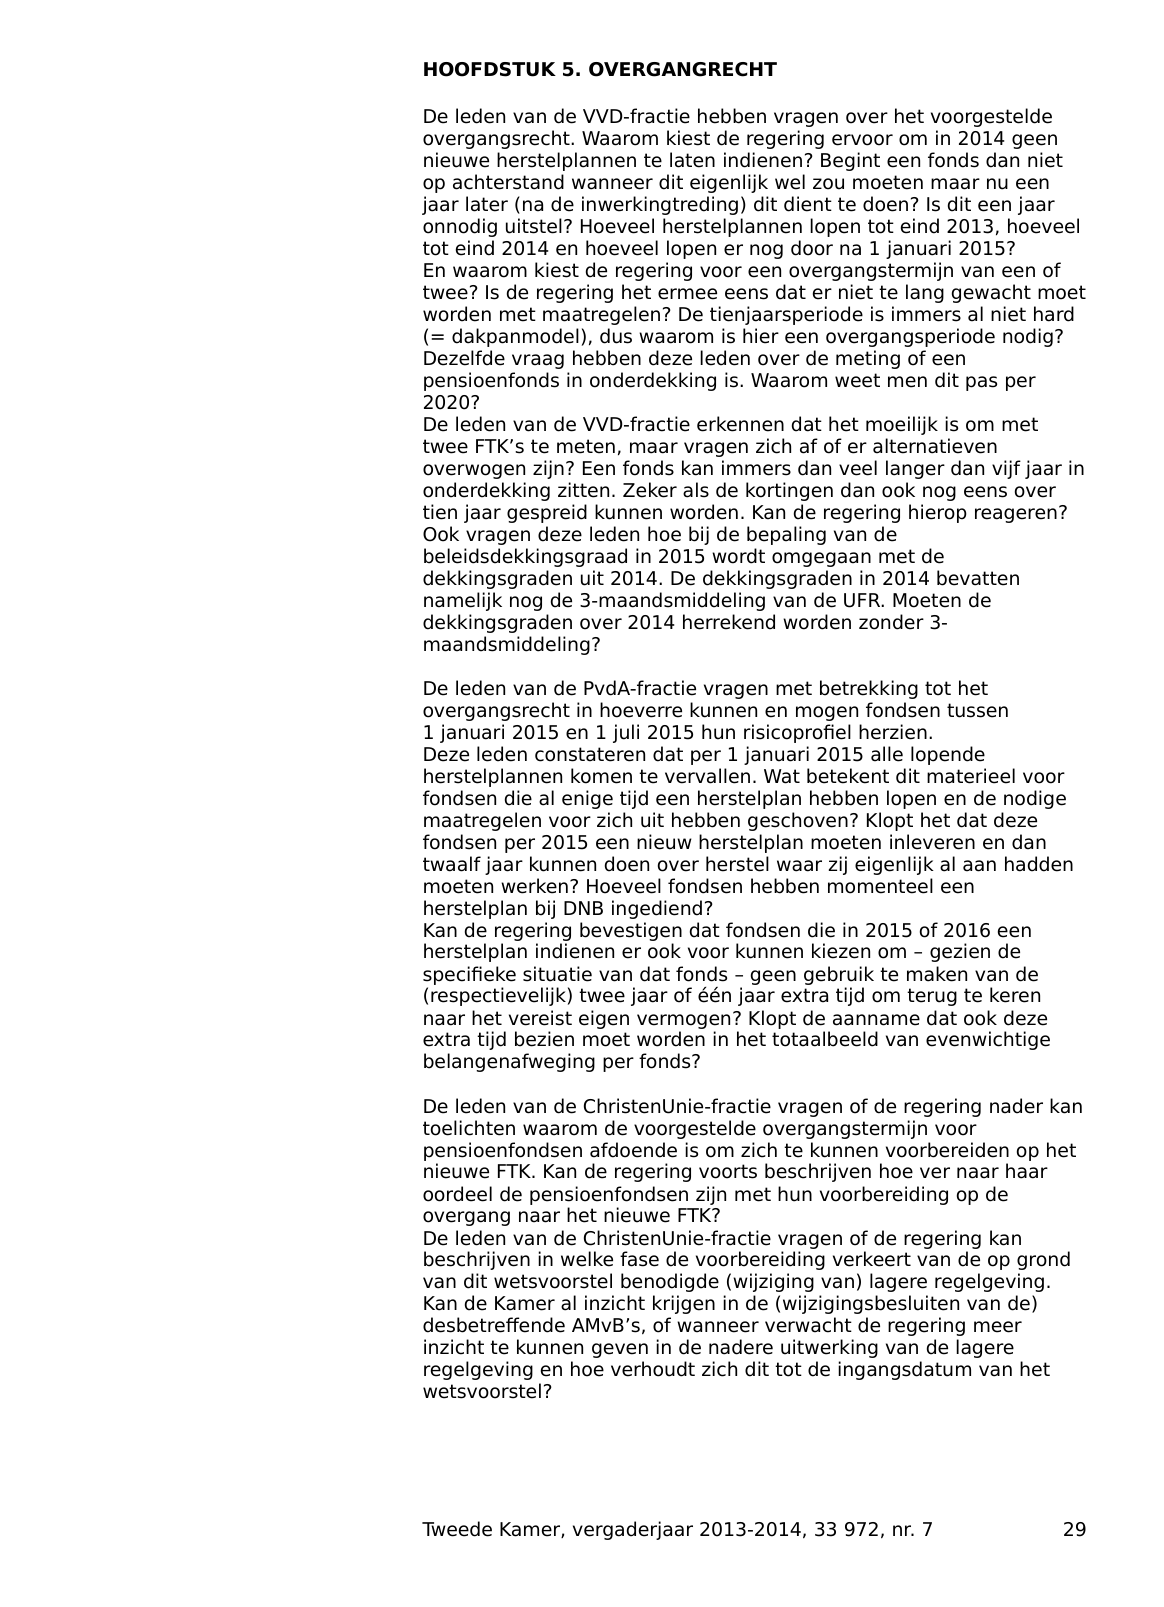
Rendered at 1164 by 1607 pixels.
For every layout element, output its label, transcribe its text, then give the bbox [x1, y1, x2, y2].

text Ook vragen deze leden hoe bij de bepaling van de beleidsdekkingsgraad in 2015 wordt omgegaan met de dekkingsgraden uit 2014. De dekkingsgraden in 2014 bevatten namelijk nog de 3-maandsmiddeling van de UFR. Moeten de dekkingsgraden over 2014 herrekend worden zonder 3-maandsmiddeling? [422, 524, 1087, 656]
text En waarom kiest de regering voor een overgangstermijn van een of twee? Is de regering het ermee eens dat er niet te lang gewacht moet worden met maatregelen? De tienjaarsperiode is immers al niet hard (= dakpanmodel), dus waarom is hier een overgangsperiode nodig? Dezelfde vraag hebben deze leden over de meting of een pensioenfonds in onderdekking is. Waarom weet men dit pas per 2020? [422, 260, 1087, 414]
subtitle HOOFDSTUK 5. OVERGANGRECHT [422, 59, 1087, 81]
text De leden van de ChristenUnie-fractie vragen of de regering nader kan toelichten waarom de voorgestelde overgangstermijn voor pensioenfondsen afdoende is om zich te kunnen voorbereiden op het nieuwe FTK. Kan de regering voorts beschrijven hoe ver naar haar oordeel de pensioenfondsen zijn met hun voorbereiding op de overgang naar het nieuwe FTK? [422, 1096, 1087, 1227]
text Deze leden constateren dat per 1 januari 2015 alle lopende herstelplannen komen te vervallen. Wat betekent dit materieel voor fondsen die al enige tijd een herstelplan hebben lopen en de nodige maatregelen voor zich uit hebben geschoven? Klopt het dat deze fondsen per 2015 een nieuw herstelplan moeten inleveren en dan twaalf jaar kunnen doen over herstel waar zij eigenlijk al aan hadden moeten werken? Hoeveel fondsen hebben momenteel een herstelplan bij DNB ingediend? [422, 744, 1087, 919]
text De leden van de PvdA-fractie vragen met betrekking tot het overgangsrecht in hoeverre kunnen en mogen fondsen tussen 1 januari 2015 en 1 juli 2015 hun risicoprofiel herzien. [422, 678, 1087, 744]
text De leden van de VVD-fractie hebben vragen over het voorgestelde overgangsrecht. Waarom kiest de regering ervoor om in 2014 geen nieuwe herstelplannen te laten indienen? Begint een fonds dan niet op achterstand wanneer dit eigenlijk wel zou moeten maar nu een jaar later (na de inwerkingtreding) dit dient te doen? Is dit een jaar onnodig uitstel? Hoeveel herstelplannen lopen tot eind 2013, hoeveel tot eind 2014 en hoeveel lopen er nog door na 1 januari 2015? [422, 106, 1087, 260]
text De leden van de ChristenUnie-fractie vragen of de regering kan beschrijven in welke fase de voorbereiding verkeert van de op grond van dit wetsvoorstel benodigde (wijziging van) lagere regelgeving. Kan de Kamer al inzicht krijgen in de (wijzigingsbesluiten van de) desbetreffende AMvB’s, of wanneer verwacht de regering meer inzicht te kunnen geven in de nadere uitwerking van de lagere regelgeving en hoe verhoudt zich dit tot de ingangsdatum van het wetsvoorstel? [422, 1227, 1087, 1403]
text Kan de regering bevestigen dat fondsen die in 2015 of 2016 een herstelplan indienen er ook voor kunnen kiezen om – gezien de specifieke situatie van dat fonds – geen gebruik te maken van de (respectievelijk) twee jaar of één jaar extra tijd om terug te keren naar het vereist eigen vermogen? Klopt de aanname dat ook deze extra tijd bezien moet worden in het totaalbeeld van evenwichtige belangenafweging per fonds? [422, 919, 1087, 1073]
text De leden van de VVD-fractie erkennen dat het moeilijk is om met twee FTK’s te meten, maar vragen zich af of er alternatieven overwogen zijn? Een fonds kan immers dan veel langer dan vijf jaar in onderdekking zitten. Zeker als de kortingen dan ook nog eens over tien jaar gespreid kunnen worden. Kan de regering hierop reageren? [422, 414, 1087, 524]
